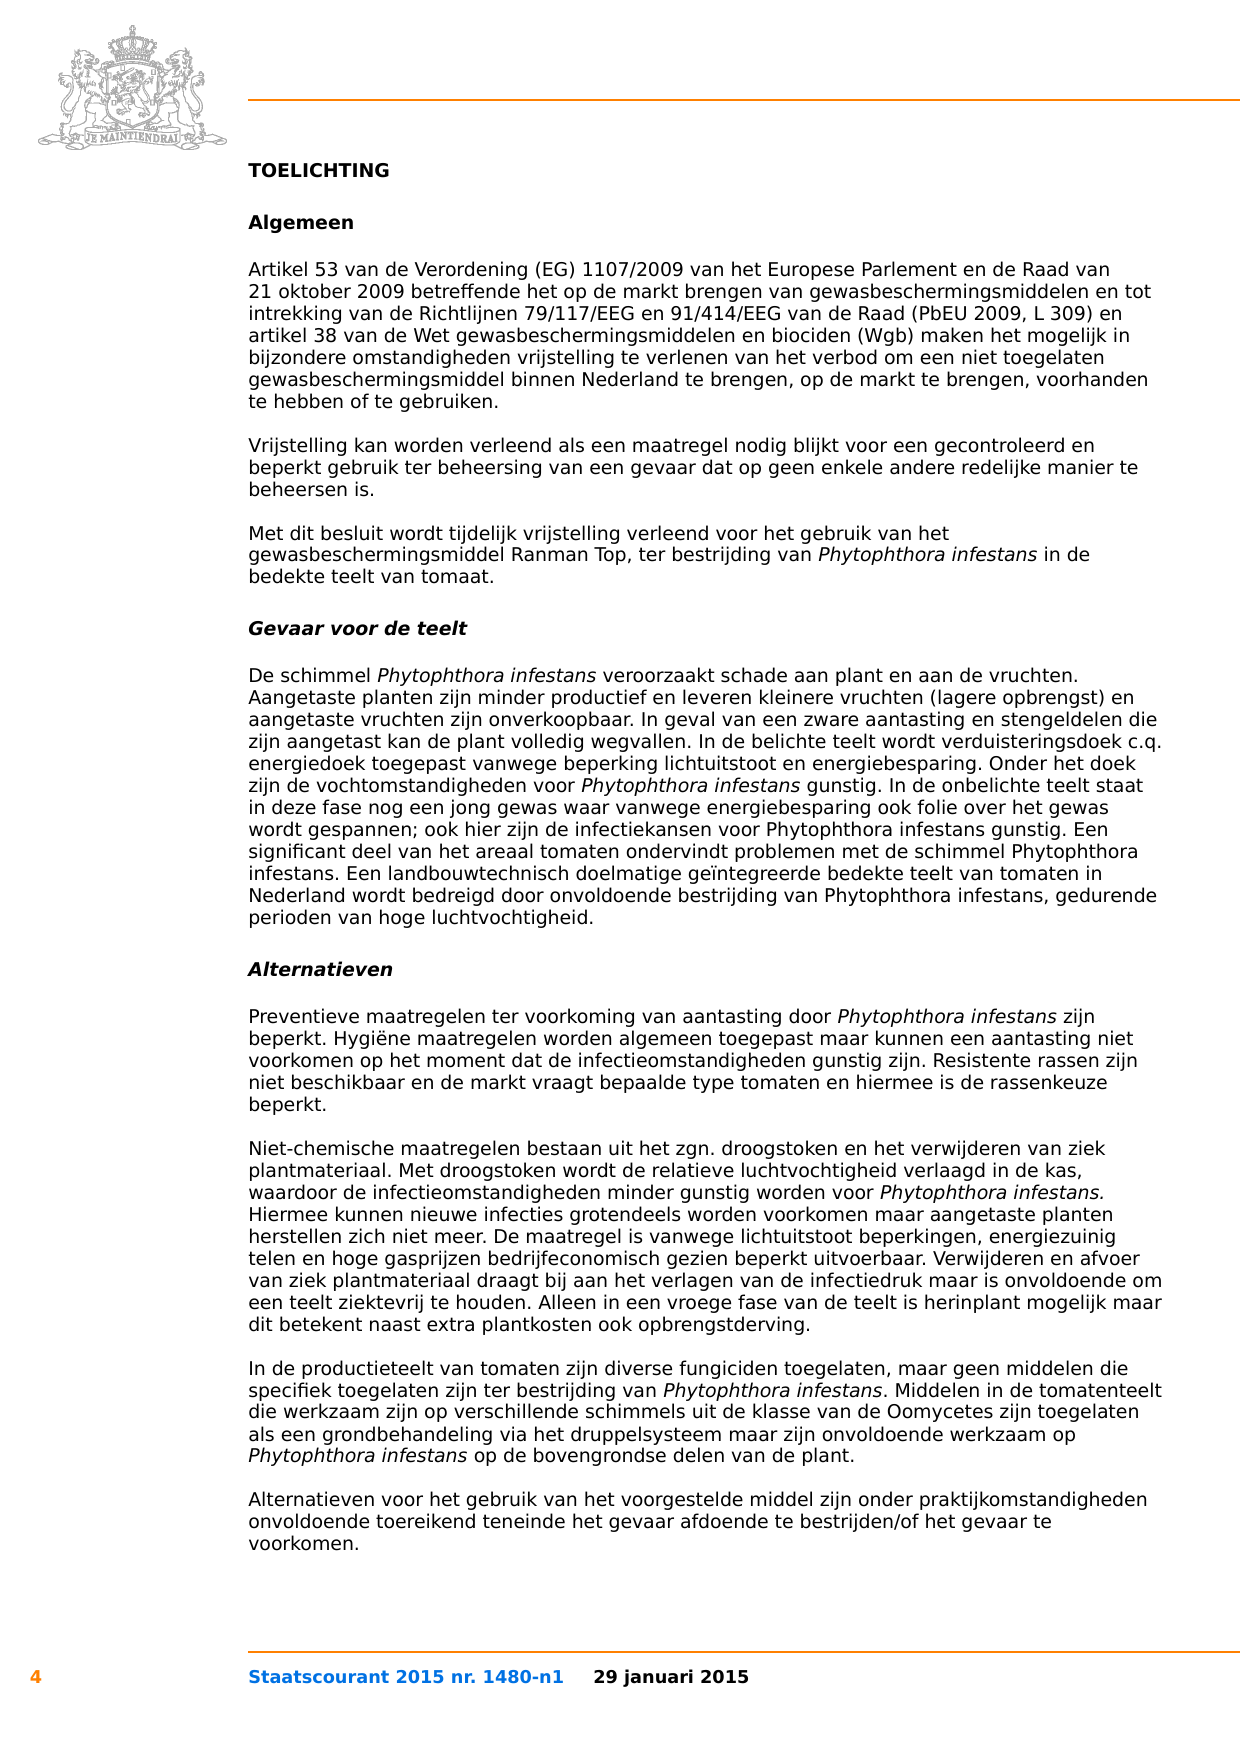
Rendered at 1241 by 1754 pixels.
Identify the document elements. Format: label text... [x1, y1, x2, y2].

subtitle Alternatieven [248, 959, 1163, 981]
text Preventieve maatregelen ter voorkoming van aantasting door Phytophthora infestans zijn beperkt. Hygiëne maatregelen worden algemeen toegepast maar kunnen een aantasting niet voorkomen op het moment dat de infectieomstandigheden gunstig zijn. Resistente rassen zijn niet beschikbaar en de markt vraagt bepaalde type tomaten en hiermee is de rassenkeuze beperkt. [248, 1006, 1163, 1116]
text Artikel 53 van de Verordening (EG) 1107/2009 van het Europese Parlement en de Raad van 21 oktober 2009 betreffende het op de markt brengen van gewasbeschermingsmiddelen en tot intrekking van de Richtlijnen 79/117/EEG en 91/414/EEG van de Raad (PbEU 2009, L 309) en artikel 38 van de Wet gewasbeschermingsmiddelen en biociden (Wgb) maken het mogelijk in bijzondere omstandigheden vrijstelling te verlenen van het verbod om een niet toegelaten gewasbeschermingsmiddel binnen Nederland te brengen, op de markt te brengen, voorhanden te hebben of te gebruiken. [248, 259, 1163, 413]
text Alternatieven voor het gebruik van het voorgestelde middel zijn onder praktijkomstandigheden onvoldoende toereikend teneinde het gevaar afdoende te bestrijden/of het gevaar te voorkomen. [248, 1489, 1163, 1555]
picture [38, 25, 227, 150]
text Vrijstelling kan worden verleend als een maatregel nodig blijkt voor een gecontroleerd en beperkt gebruik ter beheersing van een gevaar dat op geen enkele andere redelijke manier te beheersen is. [248, 434, 1163, 501]
subtitle Gevaar voor de teelt [248, 618, 1163, 640]
subtitle TOELICHTING [248, 160, 1163, 182]
text Niet-chemische maatregelen bestaan uit het zgn. droogstoken en het verwijderen van ziek plantmateriaal. Met droogstoken wordt de relatieve luchtvochtigheid verlaagd in de kas, waardoor de infectieomstandigheden minder gunstig worden voor Phytophthora infestans. Hiermee kunnen nieuwe infecties grotendeels worden voorkomen maar aangetaste planten herstellen zich niet meer. De maatregel is vanwege lichtuitstoot beperkingen, energiezuinig telen en hoge gasprijzen bedrijfeconomisch gezien beperkt uitvoerbaar. Verwijderen en afvoer van ziek plantmateriaal draagt bij aan het verlagen van de infectiedruk maar is onvoldoende om een teelt ziektevrij te houden. Alleen in een vroege fase van de teelt is herinplant mogelijk maar dit betekent naast extra plantkosten ook opbrengstderving. [248, 1138, 1163, 1336]
text In de productieteelt van tomaten zijn diverse fungiciden toegelaten, maar geen middelen die specifiek toegelaten zijn ter bestrijding van Phytophthora infestans. Middelen in de tomatenteelt die werkzaam zijn op verschillende schimmels uit de klasse van de Oomycetes zijn toegelaten als een grondbehandeling via het druppelsysteem maar zijn onvoldoende werkzaam op Phytophthora infestans op de bovengrondse delen van de plant. [248, 1357, 1163, 1467]
text Met dit besluit wordt tijdelijk vrijstelling verleend voor het gebruik van het gewasbeschermingsmiddel Ranman Top, ter bestrijding van Phytophthora infestans in de bedekte teelt van tomaat. [248, 522, 1163, 588]
text De schimmel Phytophthora infestans veroorzaakt schade aan plant en aan de vruchten. Aangetaste planten zijn minder productief en leveren kleinere vruchten (lagere opbrengst) en aangetaste vruchten zijn onverkoopbaar. In geval van een zware aantasting en stengeldelen die zijn aangetast kan de plant volledig wegvallen. In de belichte teelt wordt verduisteringsdoek c.q. energiedoek toegepast vanwege beperking lichtuitstoot en energiebesparing. Onder het doek zijn de vochtomstandigheden voor Phytophthora infestans gunstig. In de onbelichte teelt staat in deze fase nog een jong gewas waar vanwege energiebesparing ook folie over het gewas wordt gespannen; ook hier zijn de infectiekansen voor Phytophthora infestans gunstig. Een significant deel van het areaal tomaten ondervindt problemen met de schimmel Phytophthora infestans. Een landbouwtechnisch doelmatige geïntegreerde bedekte teelt van tomaten in Nederland wordt bedreigd door onvoldoende bestrijding van Phytophthora infestans, gedurende perioden van hoge luchtvochtigheid. [248, 665, 1163, 929]
subtitle Algemeen [248, 212, 1163, 234]
